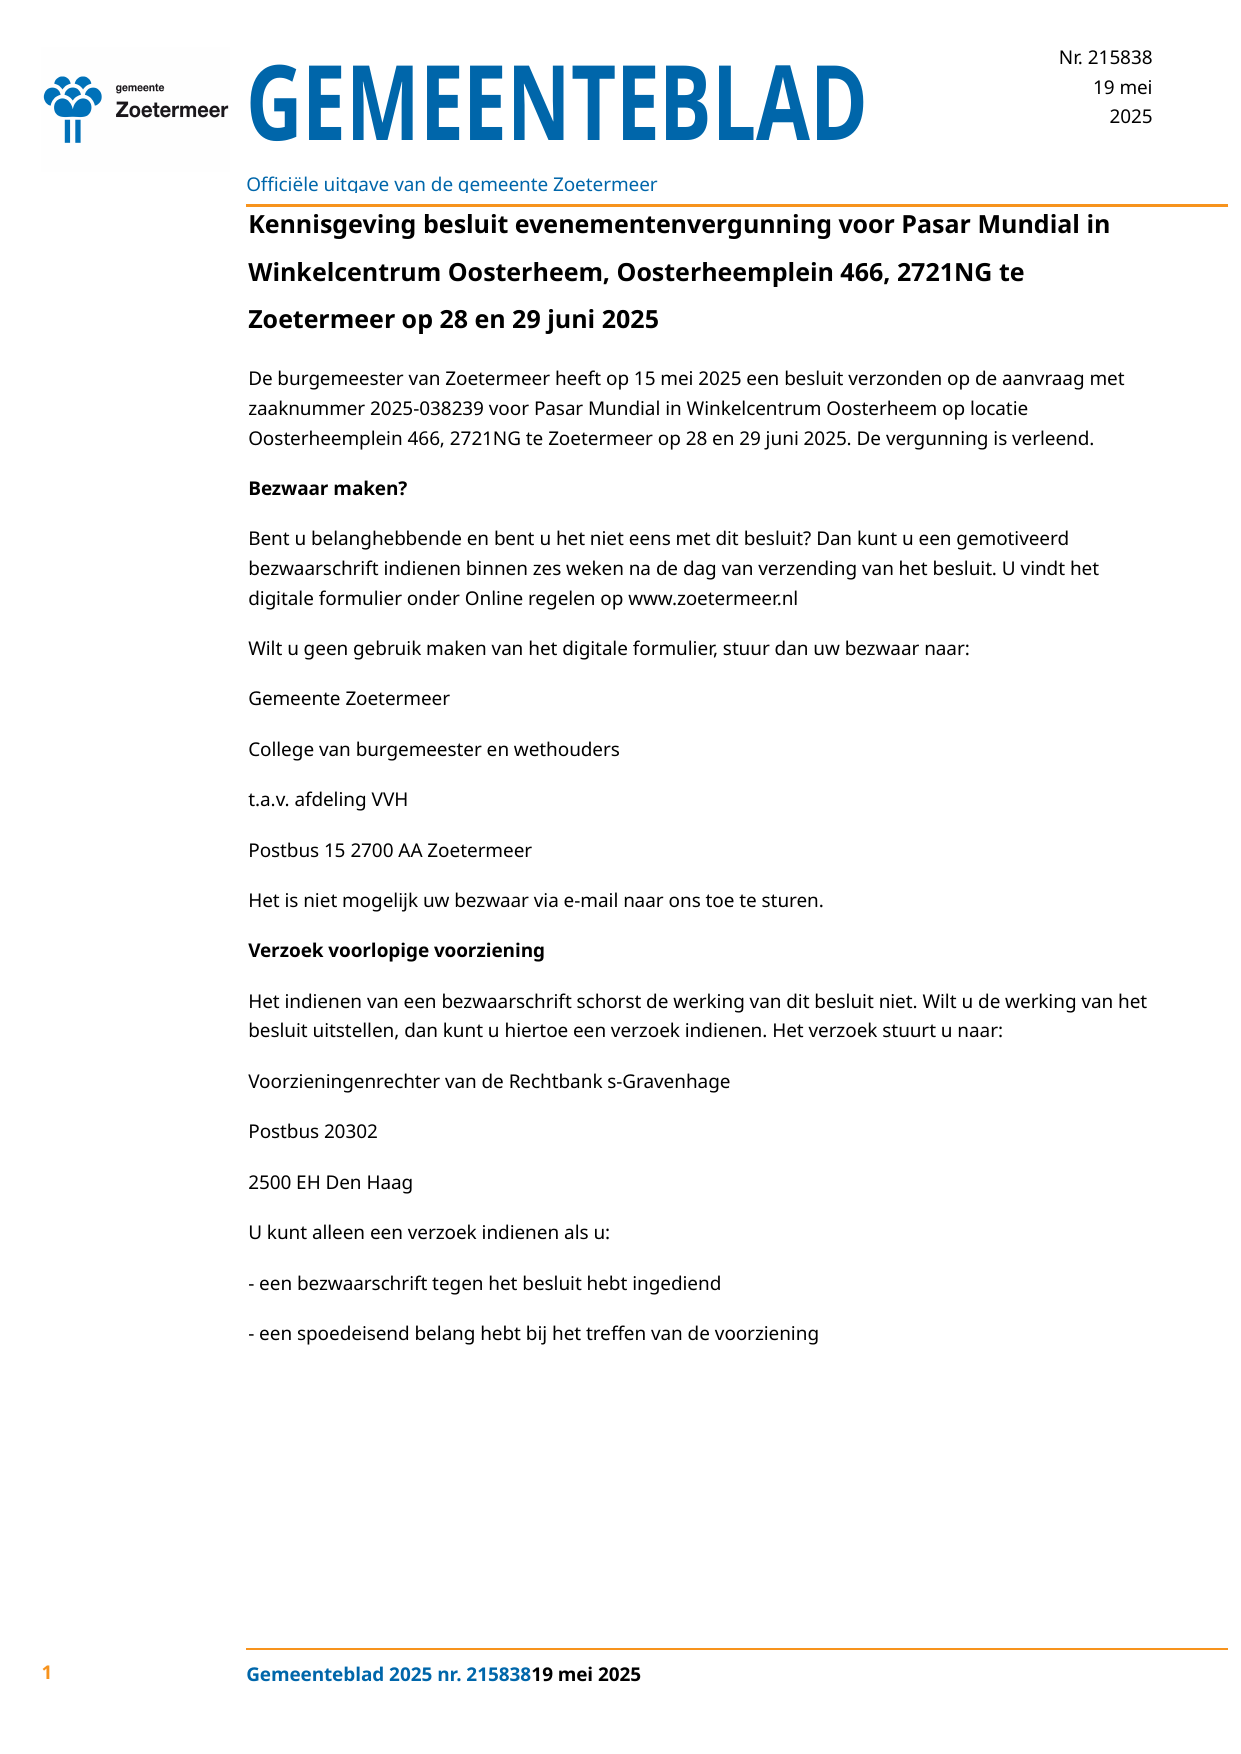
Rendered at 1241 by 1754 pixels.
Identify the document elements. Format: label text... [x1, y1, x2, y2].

text U kunt alleen een verzoek indienen als u: [248, 1219, 1152, 1245]
text - een spoedeisend belang hebt bij het treffen van de voorziening [248, 1320, 1152, 1346]
text Verzoek voorlopige voorziening [248, 938, 1152, 963]
text Het indienen van een bezwaarschrift schorst de werking van dit besluit niet. Wilt u de werking van het besluit uitstellen, dan kunt u hiertoe een verzoek indienen. Het verzoek stuurt u naar: [248, 988, 1152, 1043]
text Het is niet mogelijk uw bezwaar via e-mail naar ons toe te sturen. [248, 887, 1152, 913]
text Wilt u geen gebruik maken van het digitale formulier, stuur dan uw bezwaar naar: [248, 635, 1152, 661]
text t.a.v. afdeling VVH [248, 786, 1152, 812]
text De burgemeester van Zoetermeer heeft op 15 mei 2025 een besluit verzonden op de aanvraag met zaaknummer 2025-038239 voor Pasar Mundial in Winkelcentrum Oosterheem op locatie Oosterheemplein 466, 2721NG te Zoetermeer op 28 en 29 juni 2025. De vergunning is verleend. [248, 366, 1152, 450]
text Voorzieningenrechter van de Rechtbank s-Gravenhage [248, 1068, 1152, 1094]
text Bezwaar maken? [248, 475, 1152, 501]
text Gemeente Zoetermeer [248, 686, 1152, 711]
text - een bezwaarschrift tegen het besluit hebt ingediend [248, 1270, 1152, 1295]
text Postbus 15 2700 AA Zoetermeer [248, 837, 1152, 862]
picture [41, 47, 231, 172]
text Kennisgeving besluit evenementenvergunning voor Pasar Mundial in Winkelcentrum Oosterheem, Oosterheemplein 466, 2721NG te Zoetermeer op 28 en 29 juni 2025 [248, 207, 1152, 336]
text College van burgemeester en wethouders [248, 736, 1152, 762]
text 2500 EH Den Haag [248, 1169, 1152, 1194]
text Bent u belanghebbende en bent u het niet eens met dit besluit? Dan kunt u een gemotiveerd bezwaarschrift indienen binnen zes weken na de dag van verzending van het besluit. U vindt het digitale formulier onder Online regelen op www.zoetermeer.nl [248, 526, 1152, 610]
text Postbus 20302 [248, 1118, 1152, 1144]
